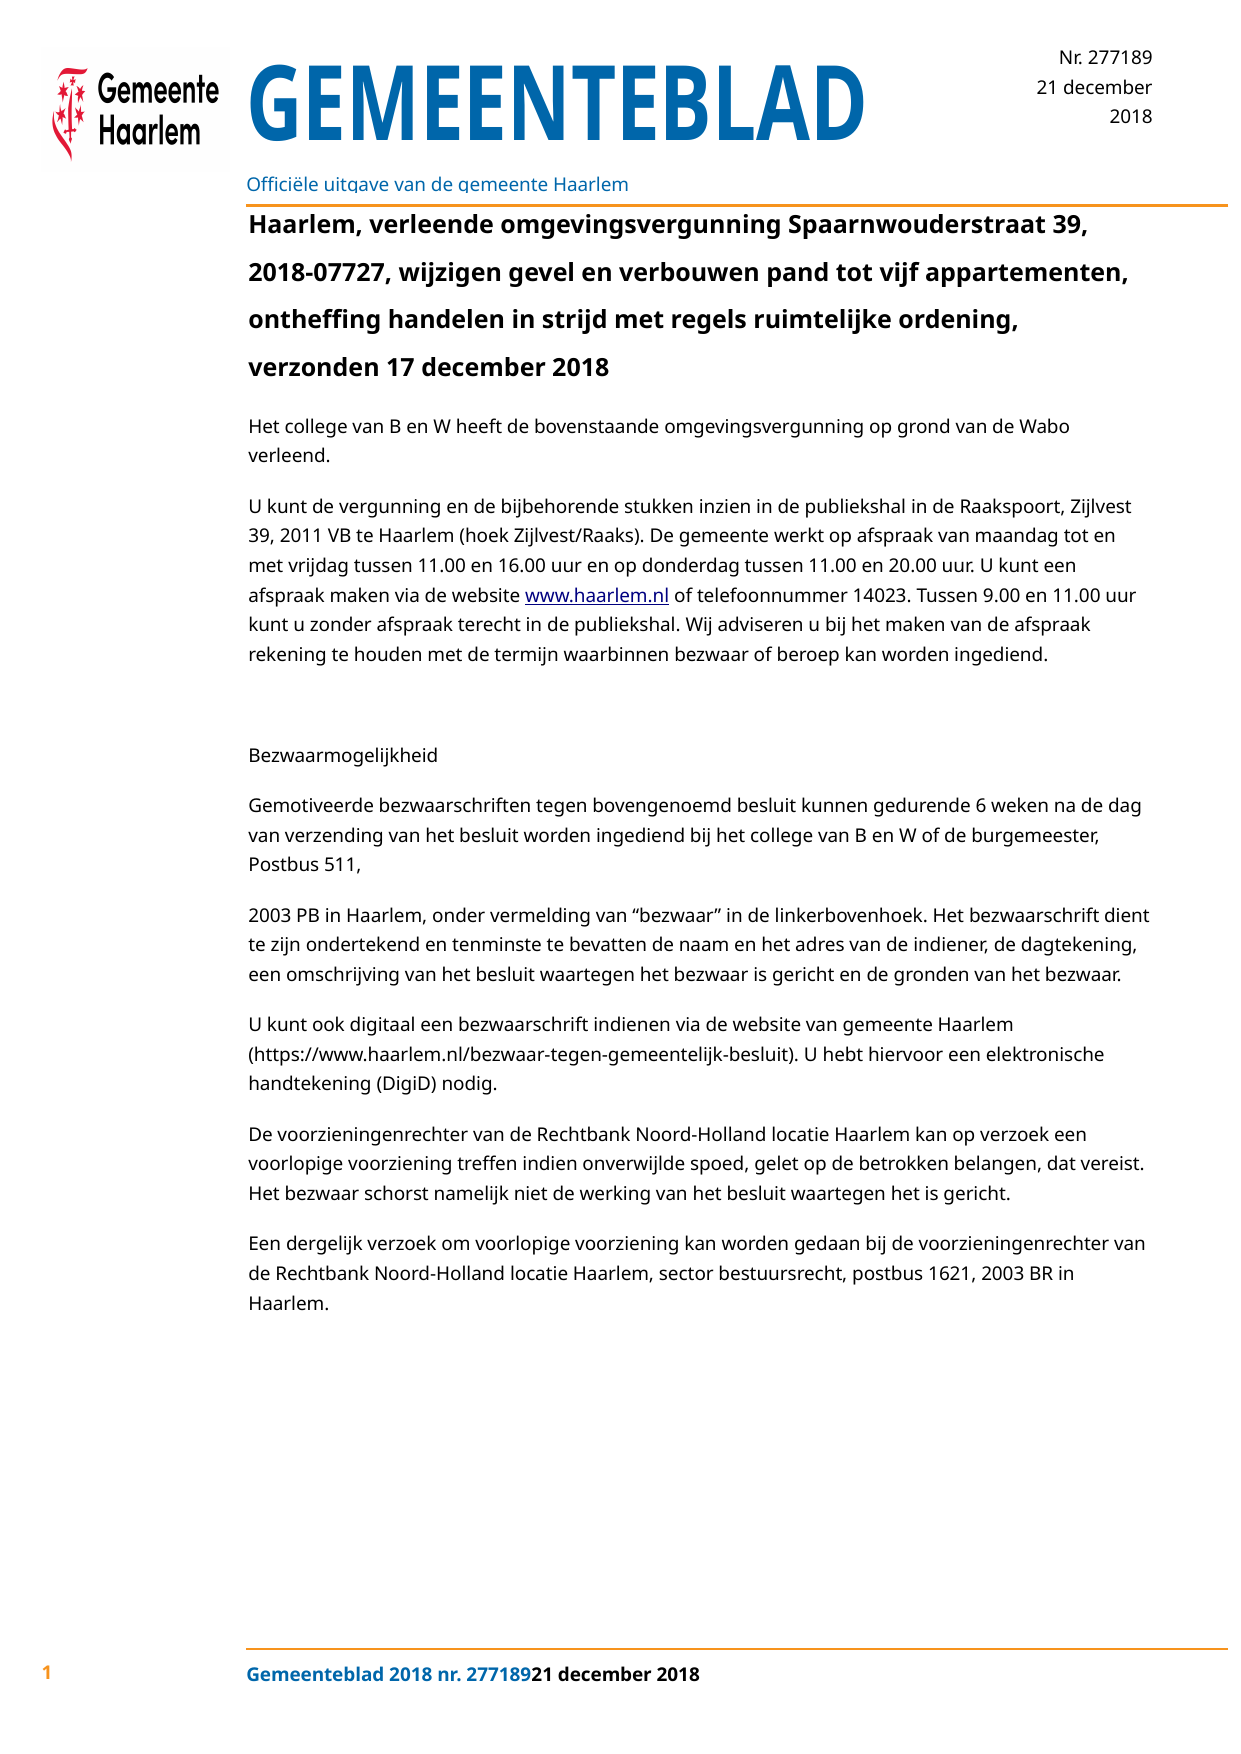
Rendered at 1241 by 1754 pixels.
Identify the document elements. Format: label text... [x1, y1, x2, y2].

text De voorzieningenrechter van de Rechtbank Noord-Holland locatie Haarlem kan op verzoek een voorlopige voorziening treffen indien onverwijlde spoed, gelet op de betrokken belangen, dat vereist. Het bezwaar schorst namelijk niet de werking van het besluit waartegen het is gericht. [248, 1121, 1152, 1206]
text Een dergelijk verzoek om voorlopige voorziening kan worden gedaan bij de voorzieningenrechter van de Rechtbank Noord-Holland locatie Haarlem, sector bestuursrecht, postbus 1621, 2003 BR in Haarlem. [248, 1231, 1152, 1316]
text U kunt de vergunning en de bijbehorende stukken inzien in de publiekshal in de Raakspoort, Zijlvest 39, 2011 VB te Haarlem (hoek Zijlvest/Raaks). De gemeente werkt op afspraak van maandag tot en met vrijdag tussen 11.00 en 16.00 uur en op donderdag tussen 11.00 en 20.00 uur. U kunt een afspraak maken via de website www.haarlem.nl of telefoonnummer 14023. Tussen 9.00 en 11.00 uur kunt u zonder afspraak terecht in de publiekshal. Wij adviseren u bij het maken van de afspraak rekening te houden met de termijn waarbinnen bezwaar of beroep kan worden ingediend. [248, 493, 1152, 667]
text Bezwaarmogelijkheid [248, 742, 1152, 768]
picture [41, 47, 231, 172]
text 2003 PB in Haarlem, onder vermelding van “bezwaar” in de linkerbovenhoek. Het bezwaarschrift dient te zijn ondertekend en tenminste te bevatten de naam en het adres van de indiener, de dagtekening, een omschrijving van het besluit waartegen het bezwaar is gericht en de gronden van het bezwaar. [248, 902, 1152, 987]
text Het college van B en W heeft de bovenstaande omgevingsvergunning op grond van de Wabo verleend. [248, 413, 1152, 468]
text U kunt ook digitaal een bezwaarschrift indienen via de website van gemeente Haarlem (https://www.haarlem.nl/bezwaar-tegen-gemeentelijk-besluit). U hebt hiervoor een elektronische handtekening (DigiD) nodig. [248, 1011, 1152, 1096]
text Gemotiveerde bezwaarschriften tegen bovengenoemd besluit kunnen gedurende 6 weken na de dag van verzending van het besluit worden ingediend bij het college van B en W of de burgemeester, Postbus 511, [248, 792, 1152, 877]
text Haarlem, verleende omgevingsvergunning Spaarnwouderstraat 39, 2018-07727, wijzigen gevel en verbouwen pand tot vijf appartementen, ontheffing handelen in strijd met regels ruimtelijke ordening, verzonden 17 december 2018 [248, 207, 1152, 384]
